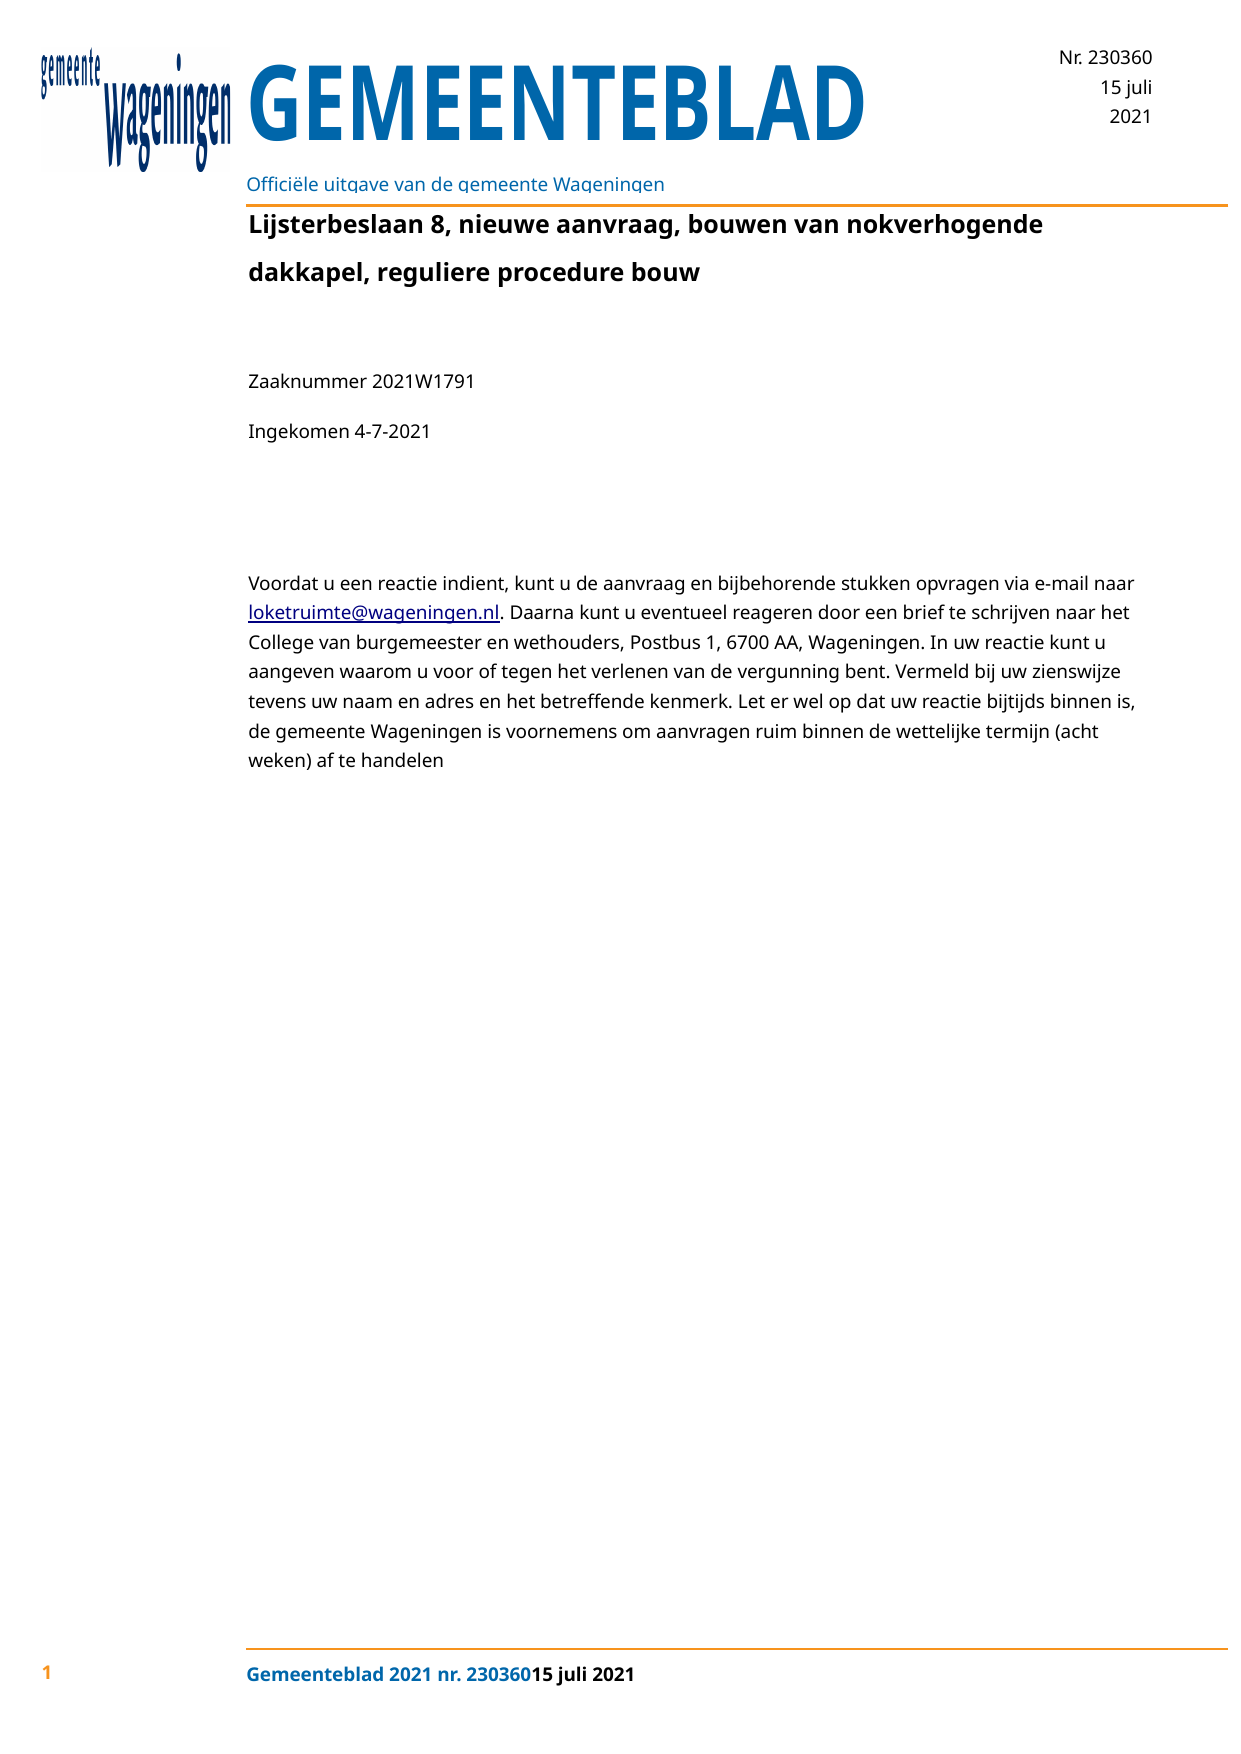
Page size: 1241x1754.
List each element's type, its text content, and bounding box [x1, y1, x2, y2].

text Lijsterbeslaan 8, nieuwe aanvraag, bouwen van nokverhogende dakkapel, reguliere procedure bouw [248, 207, 1152, 288]
text Zaaknummer 2021W1791 [248, 368, 1152, 394]
text Ingekomen 4-7-2021 [248, 419, 1152, 444]
picture [41, 47, 231, 172]
text Voordat u een reactie indient, kunt u de aanvraag en bijbehorende stukken opvragen via e-mail naar loketruimte@wageningen.nl. Daarna kunt u eventueel reageren door een brief te schrijven naar het College van burgemeester en wethouders, Postbus 1, 6700 AA, Wageningen. In uw reactie kunt u aangeven waarom u voor of tegen het verlenen van de vergunning bent. Vermeld bij uw zienswijze tevens uw naam en adres en het betreffende kenmerk. Let er wel op dat uw reactie bijtijds binnen is, de gemeente Wageningen is voornemens om aanvragen ruim binnen de wettelijke termijn (acht weken) af te handelen [248, 570, 1152, 773]
